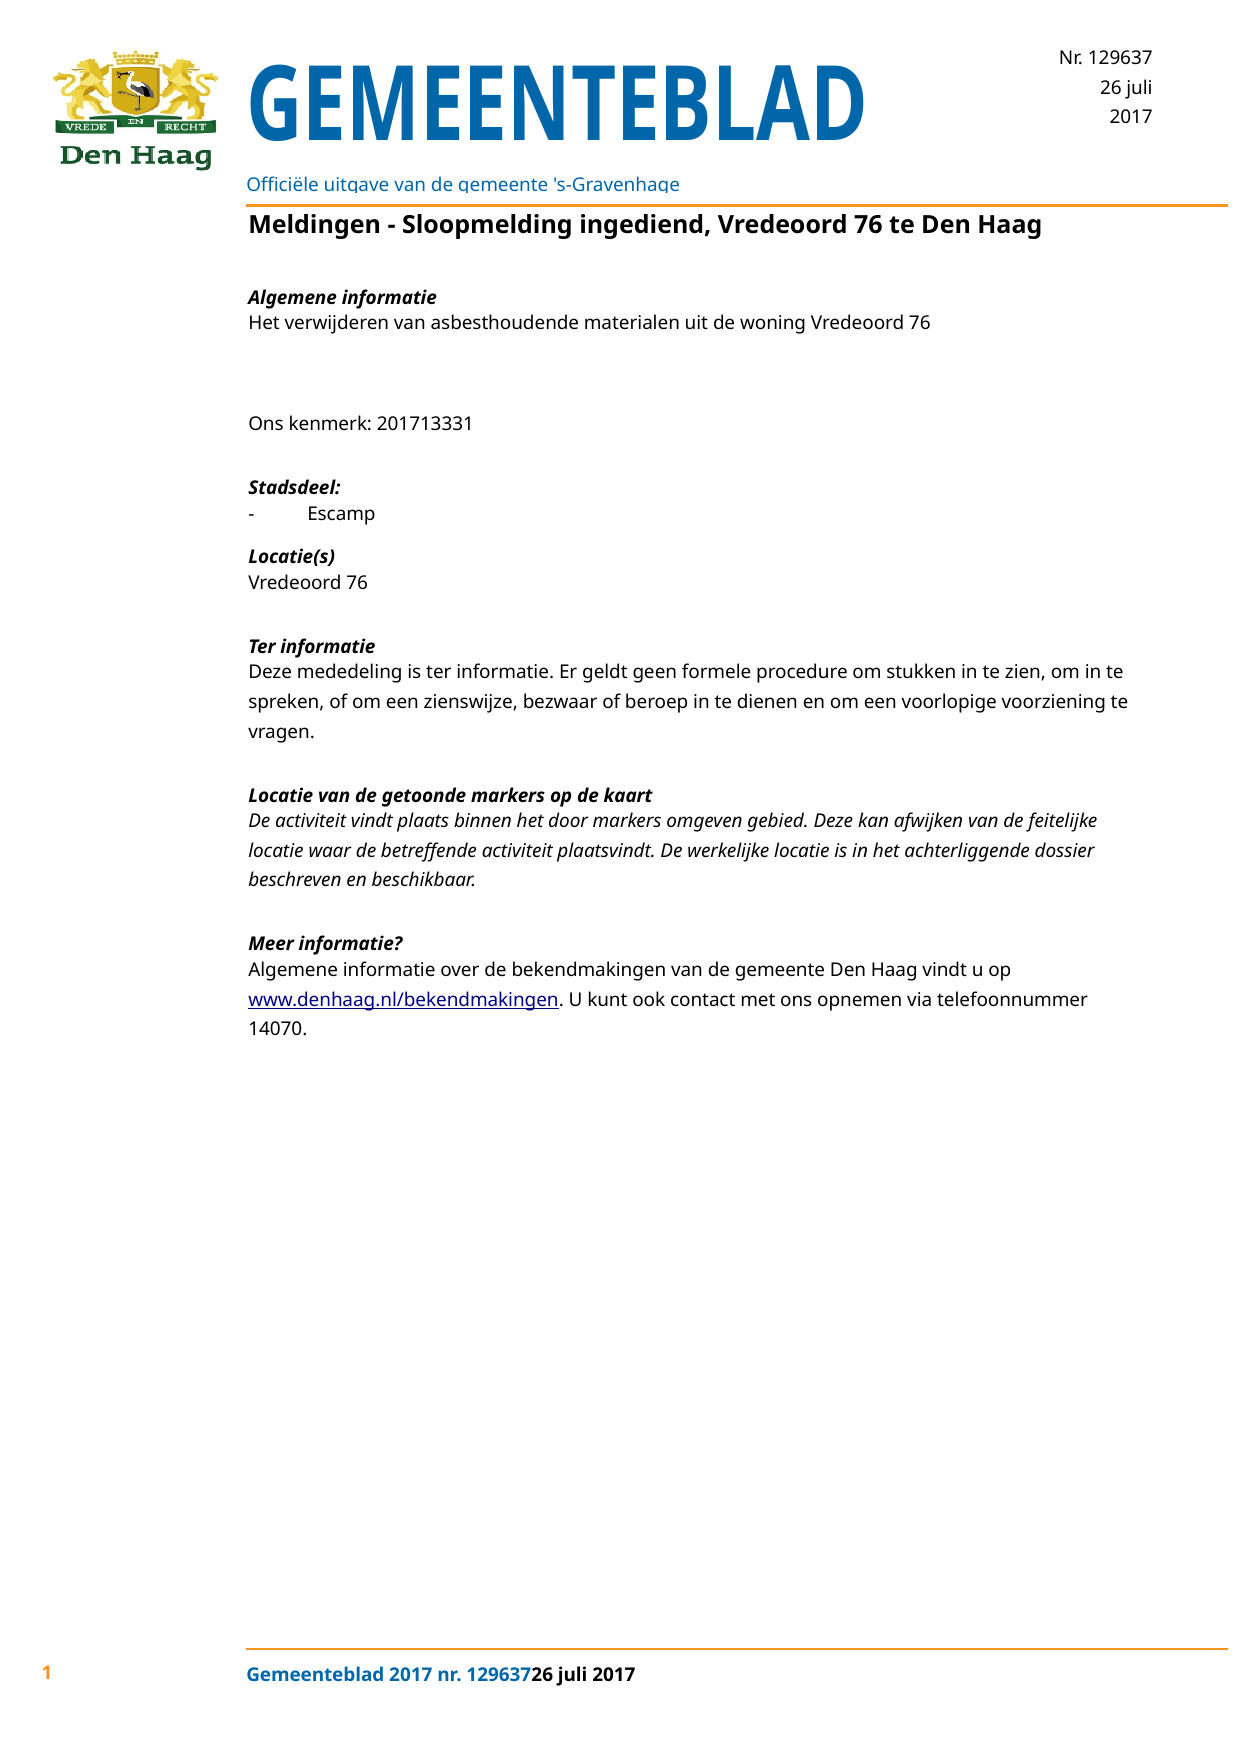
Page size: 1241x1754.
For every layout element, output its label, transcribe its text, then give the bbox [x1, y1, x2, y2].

text Stadsdeel: [248, 474, 1152, 500]
text Ons kenmerk: 201713331 [248, 410, 1152, 436]
list Escamp [248, 500, 1152, 526]
picture [41, 47, 231, 172]
text Meldingen - Sloopmelding ingediend, Vredeoord 76 te Den Haag [248, 207, 1152, 241]
text Meer informatie? [248, 931, 1152, 956]
text Algemene informatie over de bekendmakingen van de gemeente Den Haag vindt u op www.denhaag.nl/bekendmakingen. U kunt ook contact met ons opnemen via telefoonnummer 14070. [248, 956, 1152, 1041]
text Het verwijderen van asbesthoudende materialen uit de woning Vredeoord 76 [248, 309, 1152, 335]
text Ter informatie [248, 633, 1152, 659]
text Deze mededeling is ter informatie. Er geldt geen formele procedure om stukken in te zien, om in te spreken, of om een zienswijze, bezwaar of beroep in te dienen en om een voorlopige voorziening te vragen. [248, 659, 1152, 743]
text Locatie(s) [248, 543, 1152, 569]
text Vredeoord 76 [248, 569, 1152, 595]
text Algemene informatie [248, 284, 1152, 309]
text De activiteit vindt plaats binnen het door markers omgeven gebied. Deze kan afwijken van de feitelijke locatie waar de betreffende activiteit plaatsvindt. De werkelijke locatie is in het achterliggende dossier beschreven en beschikbaar. [248, 807, 1152, 892]
text Locatie van de getoonde markers op de kaart [248, 782, 1152, 807]
